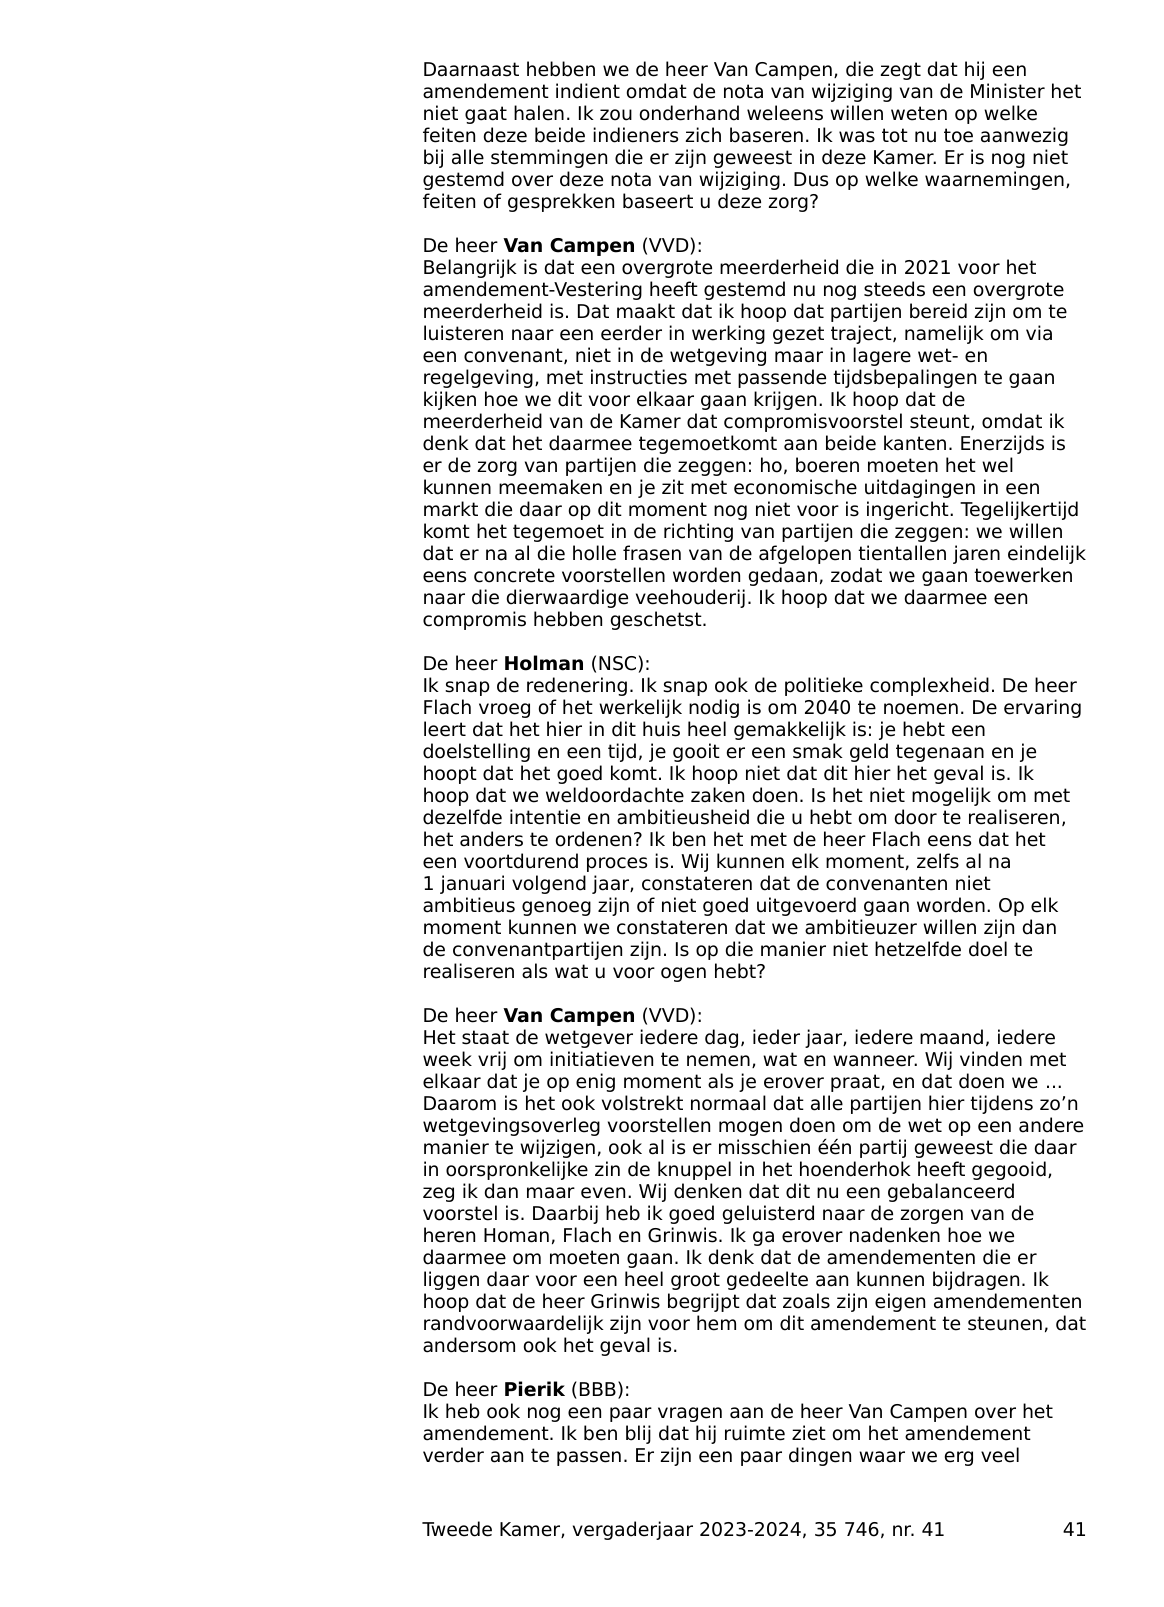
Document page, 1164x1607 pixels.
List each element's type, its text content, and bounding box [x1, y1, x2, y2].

text Belangrijk is dat een overgrote meerderheid die in 2021 voor het amendement-Vestering heeft gestemd nu nog steeds een overgrote meerderheid is. Dat maakt dat ik hoop dat partijen bereid zijn om te luisteren naar een eerder in werking gezet traject, namelijk om via een convenant, niet in de wetgeving maar in lagere wet- en regelgeving, met instructies met passende tijdsbepalingen te gaan kijken hoe we dit voor elkaar gaan krijgen. Ik hoop dat de meerderheid van de Kamer dat compromisvoorstel steunt, omdat ik denk dat het daarmee tegemoetkomt aan beide kanten. Enerzijds is er de zorg van partijen die zeggen: ho, boeren moeten het wel kunnen meemaken en je zit met economische uitdagingen in een markt die daar op dit moment nog niet voor is ingericht. Tegelijkertijd komt het tegemoet in de richting van partijen die zeggen: we willen dat er na al die holle frasen van de afgelopen tientallen jaren eindelijk eens concrete voorstellen worden gedaan, zodat we gaan toewerken naar die dierwaardige veehouderij. Ik hoop dat we daarmee een compromis hebben geschetst. [422, 257, 1087, 631]
text Ik heb ook nog een paar vragen aan de heer Van Campen over het amendement. Ik ben blij dat hij ruimte ziet om het amendement verder aan te passen. Er zijn een paar dingen waar we erg veel [422, 1401, 1087, 1467]
text Daarnaast hebben we de heer Van Campen, die zegt dat hij een amendement indient omdat de nota van wijziging van de Minister het niet gaat halen. Ik zou onderhand weleens willen weten op welke feiten deze beide indieners zich baseren. Ik was tot nu toe aanwezig bij alle stemmingen die er zijn geweest in deze Kamer. Er is nog niet gestemd over deze nota van wijziging. Dus op welke waarnemingen, feiten of gesprekken baseert u deze zorg? [422, 59, 1087, 213]
text De heer Holman (NSC): [422, 653, 1087, 675]
text De heer Van Campen (VVD): [422, 1005, 1087, 1027]
text De heer Pierik (BBB): [422, 1379, 1087, 1401]
text Ik snap de redenering. Ik snap ook de politieke complexheid. De heer Flach vroeg of het werkelijk nodig is om 2040 te noemen. De ervaring leert dat het hier in dit huis heel gemakkelijk is: je hebt een doelstelling en een tijd, je gooit er een smak geld tegenaan en je hoopt dat het goed komt. Ik hoop niet dat dit hier het geval is. Ik hoop dat we weldoordachte zaken doen. Is het niet mogelijk om met dezelfde intentie en ambitieusheid die u hebt om door te realiseren, het anders te ordenen? Ik ben het met de heer Flach eens dat het een voortdurend proces is. Wij kunnen elk moment, zelfs al na 1 januari volgend jaar, constateren dat de convenanten niet ambitieus genoeg zijn of niet goed uitgevoerd gaan worden. Op elk moment kunnen we constateren dat we ambitieuzer willen zijn dan de convenantpartijen zijn. Is op die manier niet hetzelfde doel te realiseren als wat u voor ogen hebt? [422, 675, 1087, 983]
text De heer Van Campen (VVD): [422, 235, 1087, 257]
text Het staat de wetgever iedere dag, ieder jaar, iedere maand, iedere week vrij om initiatieven te nemen, wat en wanneer. Wij vinden met elkaar dat je op enig moment als je erover praat, en dat doen we ... Daarom is het ook volstrekt normaal dat alle partijen hier tijdens zo’n wetgevingsoverleg voorstellen mogen doen om de wet op een andere manier te wijzigen, ook al is er misschien één partij geweest die daar in oorspronkelijke zin de knuppel in het hoenderhok heeft gegooid, zeg ik dan maar even. Wij denken dat dit nu een gebalanceerd voorstel is. Daarbij heb ik goed geluisterd naar de zorgen van de heren Homan, Flach en Grinwis. Ik ga erover nadenken hoe we daarmee om moeten gaan. Ik denk dat de amendementen die er liggen daar voor een heel groot gedeelte aan kunnen bijdragen. Ik hoop dat de heer Grinwis begrijpt dat zoals zijn eigen amendementen randvoorwaardelijk zijn voor hem om dit amendement te steunen, dat andersom ook het geval is. [422, 1027, 1087, 1356]
